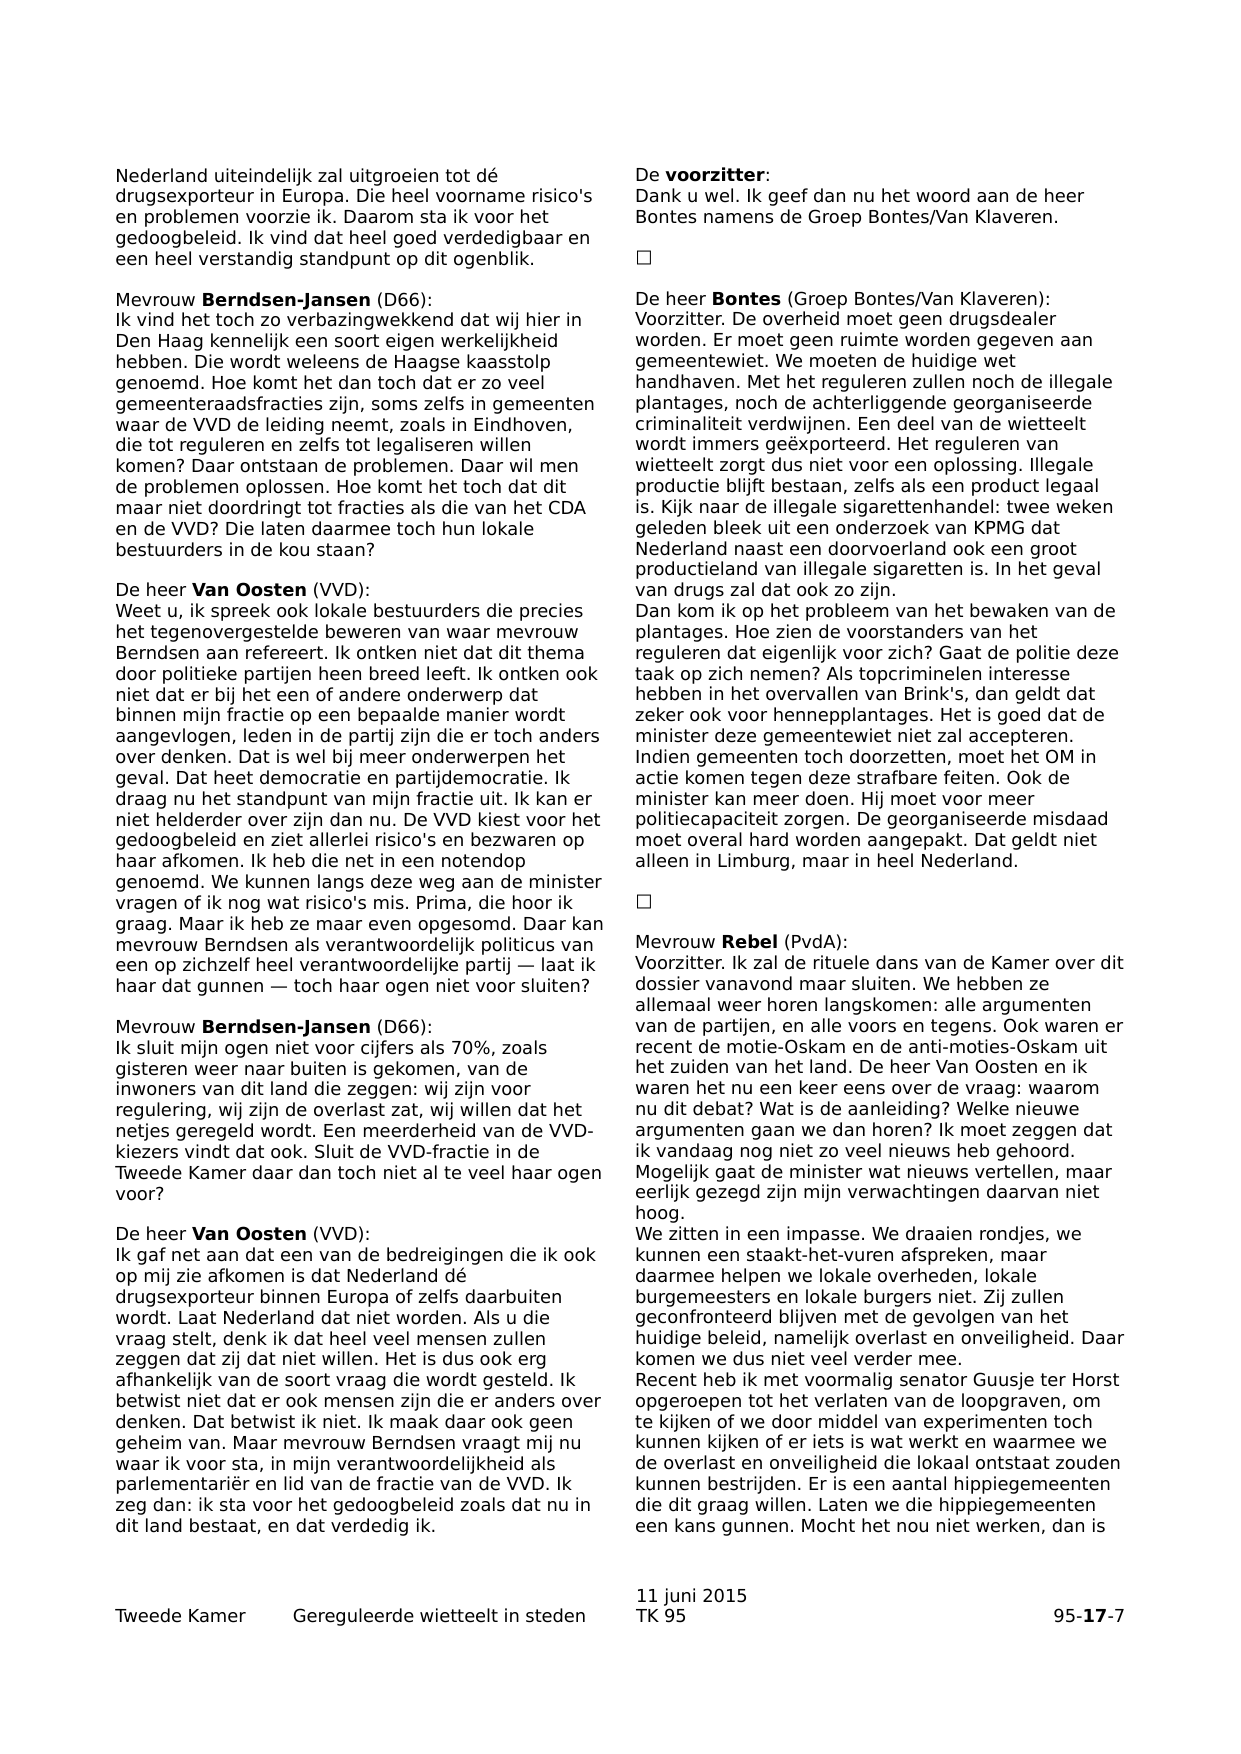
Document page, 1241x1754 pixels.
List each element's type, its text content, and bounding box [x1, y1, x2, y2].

text Mevrouw Berndsen-Jansen (D66): [115, 1017, 605, 1037]
text ⬜ [635, 248, 1125, 268]
text Mevrouw Berndsen-Jansen (D66): [115, 289, 605, 310]
text ⬜ [635, 892, 1125, 912]
text Nederland uiteindelijk zal uitgroeien tot dé drugsexporteur in Europa. Die heel voorname risico's en problemen voorzie ik. Daarom sta ik voor het gedoogbeleid. Ik vind dat heel goed verdedigbaar en een heel verstandig standpunt op dit ogenblik. [115, 165, 605, 269]
text Mevrouw Rebel (PvdA): [635, 932, 1125, 953]
text Voorzitter. Ik zal de rituele dans van de Kamer over dit dossier vanavond maar sluiten. We hebben ze allemaal weer horen langskomen: alle argumenten van de partijen, en alle voors en tegens. Ook waren er recent de motie-Oskam en de anti-moties-Oskam uit het zuiden van het land. De heer Van Oosten en ik waren het nu een keer eens over de vraag: waarom nu dit debat? Wat is de aanleiding? Welke nieuwe argumenten gaan we dan horen? Ik moet zeggen dat ik vandaag nog niet zo veel nieuws heb gehoord. Mogelijk gaat de minister wat nieuws vertellen, maar eerlijk gezegd zijn mijn verwachtingen daarvan niet hoog. [635, 953, 1125, 1224]
text De heer Bontes (Groep Bontes/Van Klaveren): [635, 288, 1125, 309]
text Weet u, ik spreek ook lokale bestuurders die precies het tegenovergestelde beweren van waar mevrouw Berndsen aan refereert. Ik ontken niet dat dit thema door politieke partijen heen breed leeft. Ik ontken ook niet dat er bij het een of andere onderwerp dat binnen mijn fractie op een bepaalde manier wordt aangevlogen, leden in de partij zijn die er toch anders over denken. Dat is wel bij meer onderwerpen het geval. Dat heet democratie en partijdemocratie. Ik draag nu het standpunt van mijn fractie uit. Ik kan er niet helderder over zijn dan nu. De VVD kiest voor het gedoogbeleid en ziet allerlei risico's en bezwaren op haar afkomen. Ik heb die net in een notendop genoemd. We kunnen langs deze weg aan de minister vragen of ik nog wat risico's mis. Prima, die hoor ik graag. Maar ik heb ze maar even opgesomd. Daar kan mevrouw Berndsen als verantwoordelijk politicus van een op zichzelf heel verantwoordelijke partij — laat ik haar dat gunnen — toch haar ogen niet voor sluiten? [115, 601, 605, 997]
text De heer Van Oosten (VVD): [115, 1224, 605, 1245]
text Ik sluit mijn ogen niet voor cijfers als 70%, zoals gisteren weer naar buiten is gekomen, van de inwoners van dit land die zeggen: wij zijn voor regulering, wij zijn de overlast zat, wij willen dat het netjes geregeld wordt. Een meerderheid van de VVD-kiezers vindt dat ook. Sluit de VVD-fractie in de Tweede Kamer daar dan toch niet al te veel haar ogen voor? [115, 1037, 605, 1204]
text De heer Van Oosten (VVD): [115, 580, 605, 601]
text Ik gaf net aan dat een van de bedreigingen die ik ook op mij zie afkomen is dat Nederland dé drugsexporteur binnen Europa of zelfs daarbuiten wordt. Laat Nederland dat niet worden. Als u die vraag stelt, denk ik dat heel veel mensen zullen zeggen dat zij dat niet willen. Het is dus ook erg afhankelijk van de soort vraag die wordt gesteld. Ik betwist niet dat er ook mensen zijn die er anders over denken. Dat betwist ik niet. Ik maak daar ook geen geheim van. Maar mevrouw Berndsen vraagt mij nu waar ik voor sta, in mijn verantwoordelijkheid als parlementariër en lid van de fractie van de VVD. Ik zeg dan: ik sta voor het gedoogbeleid zoals dat nu in dit land bestaat, en dat verdedig ik. [115, 1245, 605, 1537]
text Dank u wel. Ik geef dan nu het woord aan de heer Bontes namens de Groep Bontes/Van Klaveren. [635, 186, 1125, 228]
text Ik vind het toch zo verbazingwekkend dat wij hier in Den Haag kennelijk een soort eigen werkelijkheid hebben. Die wordt weleens de Haagse kaasstolp genoemd. Hoe komt het dan toch dat er zo veel gemeenteraadsfracties zijn, soms zelfs in gemeenten waar de VVD de leiding neemt, zoals in Eindhoven, die tot reguleren en zelfs tot legaliseren willen komen? Daar ontstaan de problemen. Daar wil men de problemen oplossen. Hoe komt het toch dat dit maar niet doordringt tot fracties als die van het CDA en de VVD? Die laten daarmee toch hun lokale bestuurders in de kou staan? [115, 310, 605, 560]
text Dan kom ik op het probleem van het bewaken van de plantages. Hoe zien de voorstanders van het reguleren dat eigenlijk voor zich? Gaat de politie deze taak op zich nemen? Als topcriminelen interesse hebben in het overvallen van Brink's, dan geldt dat zeker ook voor hennepplantages. Het is goed dat de minister deze gemeentewiet niet zal accepteren. Indien gemeenten toch doorzetten, moet het OM in actie komen tegen deze strafbare feiten. Ook de minister kan meer doen. Hij moet voor meer politiecapaciteit zorgen. De georganiseerde misdaad moet overal hard worden aangepakt. Dat geldt niet alleen in Limburg, maar in heel Nederland. [635, 601, 1125, 872]
text Recent heb ik met voormalig senator Guusje ter Horst opgeroepen tot het verlaten van de loopgraven, om te kijken of we door middel van experimenten toch kunnen kijken of er iets is wat werkt en waarmee we de overlast en onveiligheid die lokaal ontstaat zouden kunnen bestrijden. Er is een aantal hippiegemeenten die dit graag willen. Laten we die hippiegemeenten een kans gunnen. Mocht het nou niet werken, dan is [635, 1370, 1125, 1536]
text We zitten in een impasse. We draaien rondjes, we kunnen een staakt-het-vuren afspreken, maar daarmee helpen we lokale overheden, lokale burgemeesters en lokale burgers niet. Zij zullen geconfronteerd blijven met de gevolgen van het huidige beleid, namelijk overlast en onveiligheid. Daar komen we dus niet veel verder mee. [635, 1224, 1125, 1370]
text De voorzitter: [635, 165, 1125, 186]
text Voorzitter. De overheid moet geen drugsdealer worden. Er moet geen ruimte worden gegeven aan gemeentewiet. We moeten de huidige wet handhaven. Met het reguleren zullen noch de illegale plantages, noch de achterliggende georganiseerde criminaliteit verdwijnen. Een deel van de wietteelt wordt immers geëxporteerd. Het reguleren van wietteelt zorgt dus niet voor een oplossing. Illegale productie blijft bestaan, zelfs als een product legaal is. Kijk naar de illegale sigarettenhandel: twee weken geleden bleek uit een onderzoek van KPMG dat Nederland naast een doorvoerland ook een groot productieland van illegale sigaretten is. In het geval van drugs zal dat ook zo zijn. [635, 309, 1125, 601]
